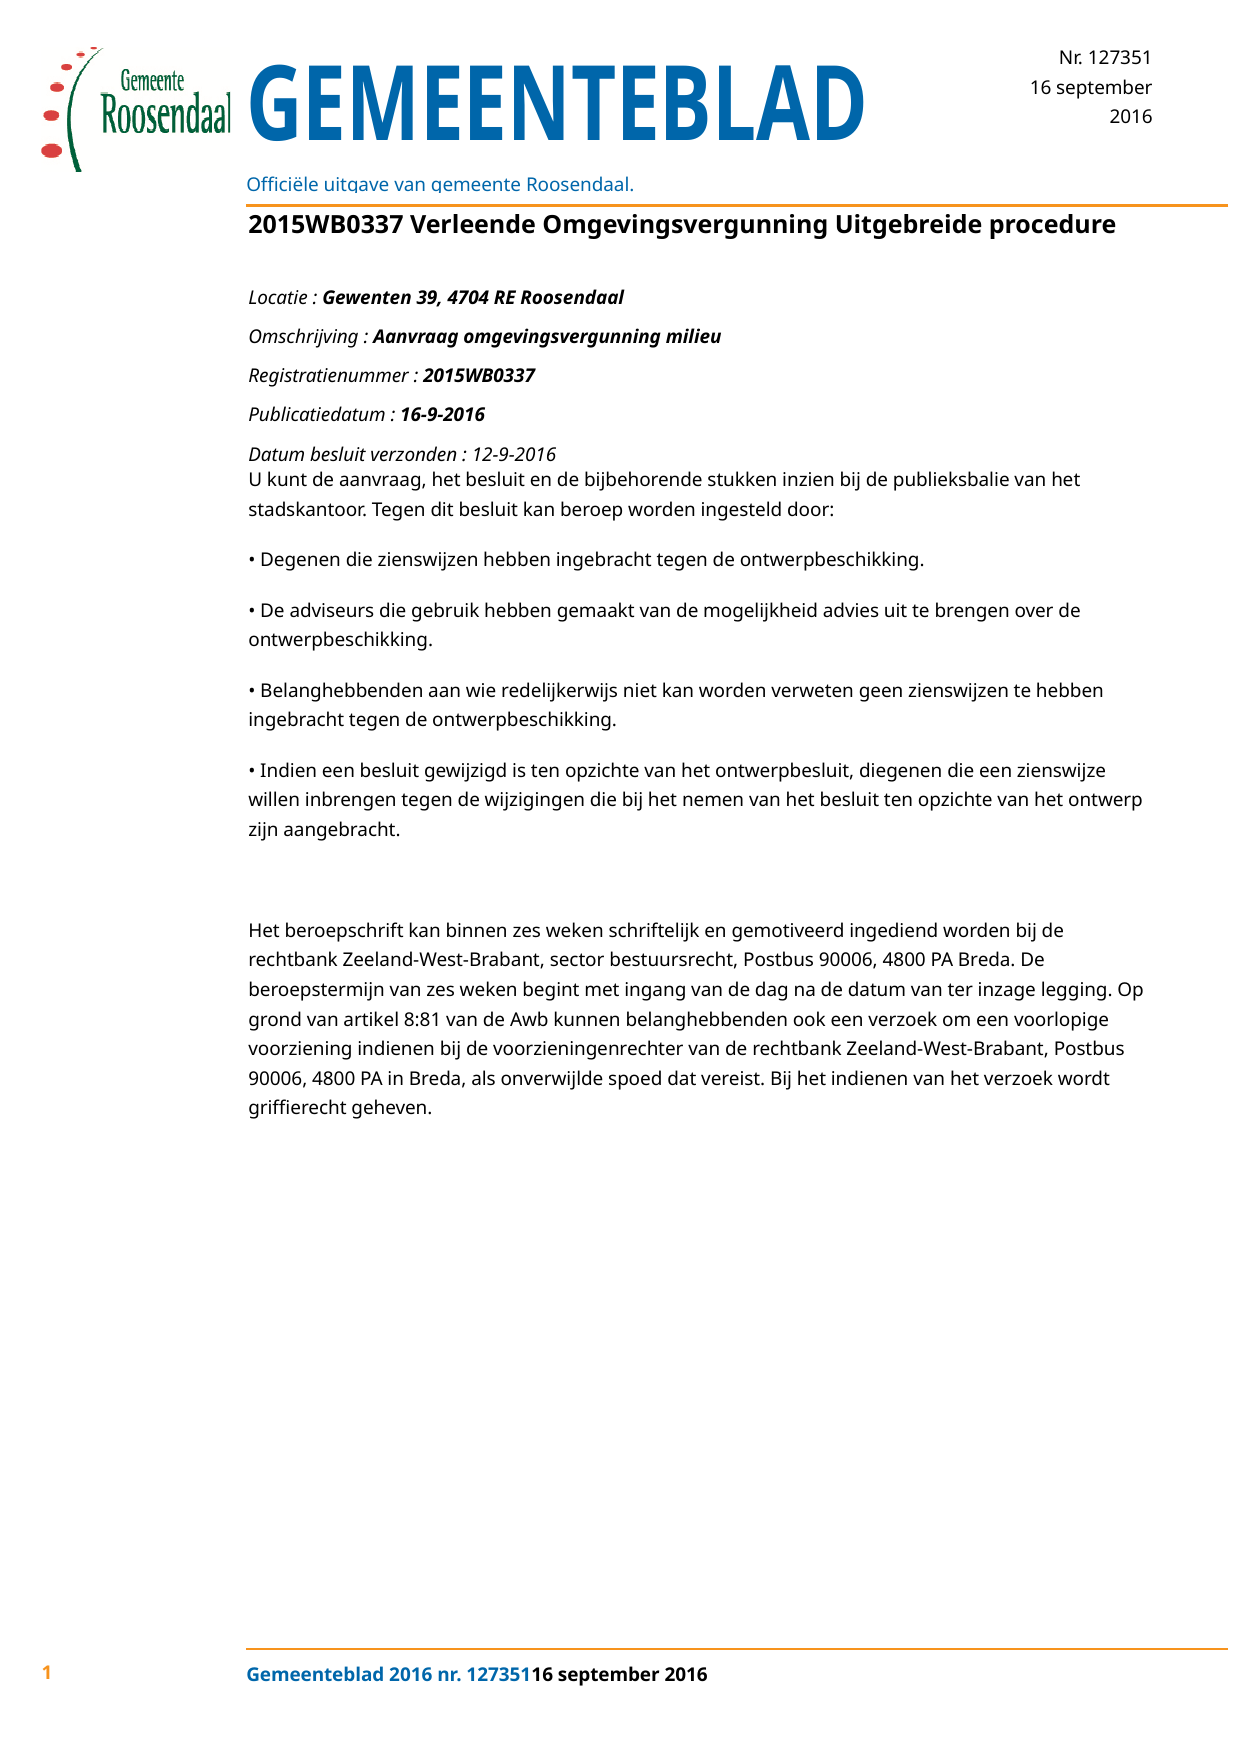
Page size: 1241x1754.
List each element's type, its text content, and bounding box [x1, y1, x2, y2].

text Registratienummer : 2015WB0337 [248, 362, 1152, 388]
text Locatie : Gewenten 39, 4704 RE Roosendaal [248, 284, 1152, 309]
text • Belanghebbenden aan wie redelijkerwijs niet kan worden verweten geen zienswijzen te hebben ingebracht tegen de ontwerpbeschikking. [248, 677, 1152, 732]
text • Degenen die zienswijzen hebben ingebracht tegen de ontwerpbeschikking. [248, 547, 1152, 572]
text 2015WB0337 Verleende Omgevingsvergunning Uitgebreide procedure [248, 207, 1152, 241]
text • De adviseurs die gebruik hebben gemaakt van de mogelijkheid advies uit te brengen over de ontwerpbeschikking. [248, 597, 1152, 652]
text Omschrijving : Aanvraag omgevingsvergunning milieu [248, 323, 1152, 349]
text Datum besluit verzonden : 12-9-2016 [248, 441, 1152, 467]
text • Indien een besluit gewijzigd is ten opzichte van het ontwerpbesluit, diegenen die een zienswijze willen inbrengen tegen de wijzigingen die bij het nemen van het besluit ten opzichte van het ontwerp zijn aangebracht. [248, 757, 1152, 842]
text Publicatiedatum : 16-9-2016 [248, 402, 1152, 427]
text Het beroepschrift kan binnen zes weken schriftelijk en gemotiveerd ingediend worden bij de rechtbank Zeeland-West-Brabant, sector bestuursrecht, Postbus 90006, 4800 PA Breda. De beroepstermijn van zes weken begint met ingang van de dag na de datum van ter inzage legging. Op grond van artikel 8:81 van de Awb kunnen belanghebbenden ook een verzoek om een voorlopige voorziening indienen bij de voorzieningenrechter van de rechtbank Zeeland-West-Brabant, Postbus 90006, 4800 PA in Breda, als onverwijlde spoed dat vereist. Bij het indienen van het verzoek wordt griffierecht geheven. [248, 917, 1152, 1120]
text U kunt de aanvraag, het besluit en de bijbehorende stukken inzien bij de publieksbalie van het stadskantoor. Tegen dit besluit kan beroep worden ingesteld door: [248, 467, 1152, 522]
picture [41, 47, 231, 172]
